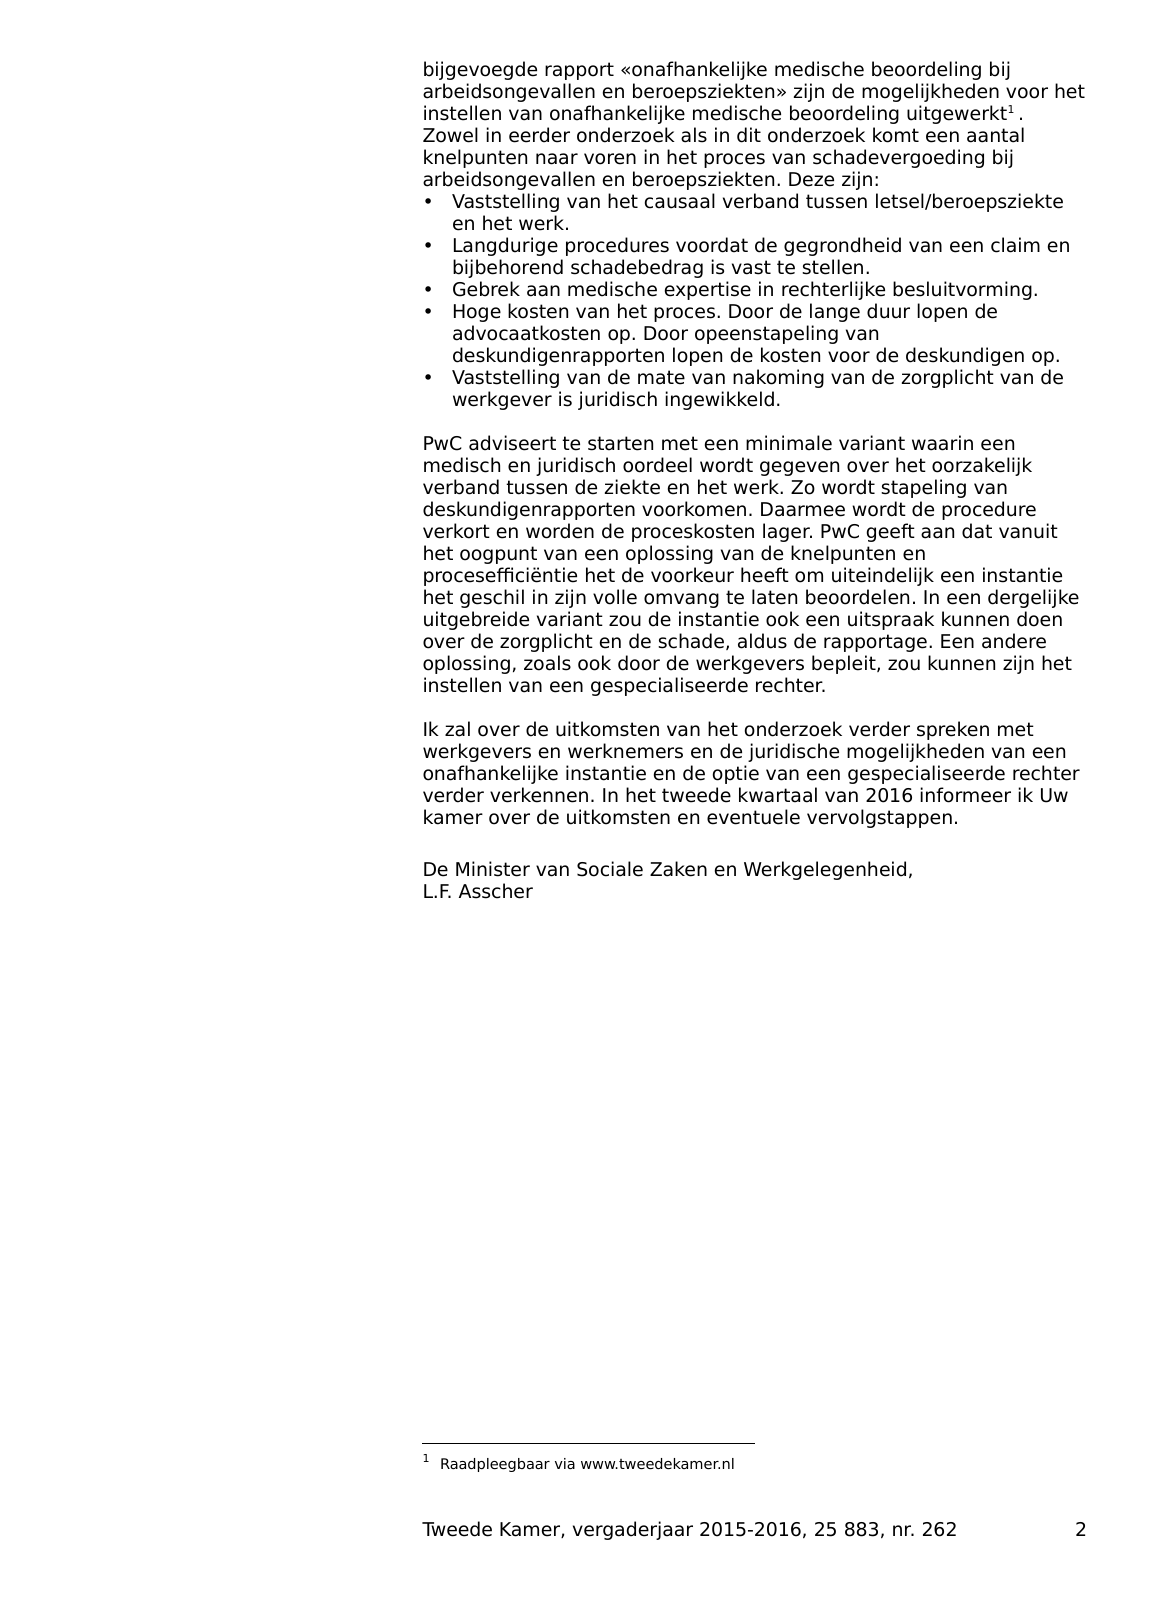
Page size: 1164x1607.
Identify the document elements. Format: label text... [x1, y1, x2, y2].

text Ik zal over de uitkomsten van het onderzoek verder spreken met werkgevers en werknemers en de juridische mogelijkheden van een onafhankelijke instantie en de optie van een gespecialiseerde rechter verder verkennen. In het tweede kwartaal van 2016 informeer ik Uw kamer over de uitkomsten en eventuele vervolgstappen. [422, 719, 1087, 829]
text • Vaststelling van de mate van nakoming van de zorgplicht van de werkgever is juridisch ingewikkeld. [422, 367, 1087, 411]
text PwC adviseert te starten met een minimale variant waarin een medisch en juridisch oordeel wordt gegeven over het oorzakelijk verband tussen de ziekte en het werk. Zo wordt stapeling van deskundigenrapporten voorkomen. Daarmee wordt de procedure verkort en worden de proceskosten lager. PwC geeft aan dat vanuit het oogpunt van een oplossing van de knelpunten en procesefficiëntie het de voorkeur heeft om uiteindelijk een instantie het geschil in zijn volle omvang te laten beoordelen. In een dergelijke uitgebreide variant zou de instantie ook een uitspraak kunnen doen over de zorgplicht en de schade, aldus de rapportage. Een andere oplossing, zoals ook door de werkgevers bepleit, zou kunnen zijn het instellen van een gespecialiseerde rechter. [422, 433, 1087, 697]
text • Gebrek aan medische expertise in rechterlijke besluitvorming. [422, 279, 1087, 301]
text bijgevoegde rapport «onafhankelijke medische beoordeling bij arbeidsongevallen en beroepsziekten» zijn de mogelijkheden voor het instellen van onafhankelijke medische beoordeling uitgewerkt. [422, 59, 1087, 125]
text • Langdurige procedures voordat de gegrondheid van een claim en bijbehorend schadebedrag is vast te stellen. [422, 235, 1087, 279]
text • Vaststelling van het causaal verband tussen letsel/beroepsziekte en het werk. [422, 191, 1087, 235]
text • Hoge kosten van het proces. Door de lange duur lopen de advocaatkosten op. Door opeenstapeling van deskundigenrapporten lopen de kosten voor de deskundigen op. [422, 301, 1087, 367]
text Zowel in eerder onderzoek als in dit onderzoek komt een aantal knelpunten naar voren in het proces van schadevergoeding bij arbeidsongevallen en beroepsziekten. Deze zijn: [422, 125, 1087, 191]
text Raadpleegbaar via www.tweedekamer.nl [422, 1452, 1087, 1474]
text De Minister van Sociale Zaken en Werkgelegenheid, L.F. Asscher [422, 859, 1087, 903]
